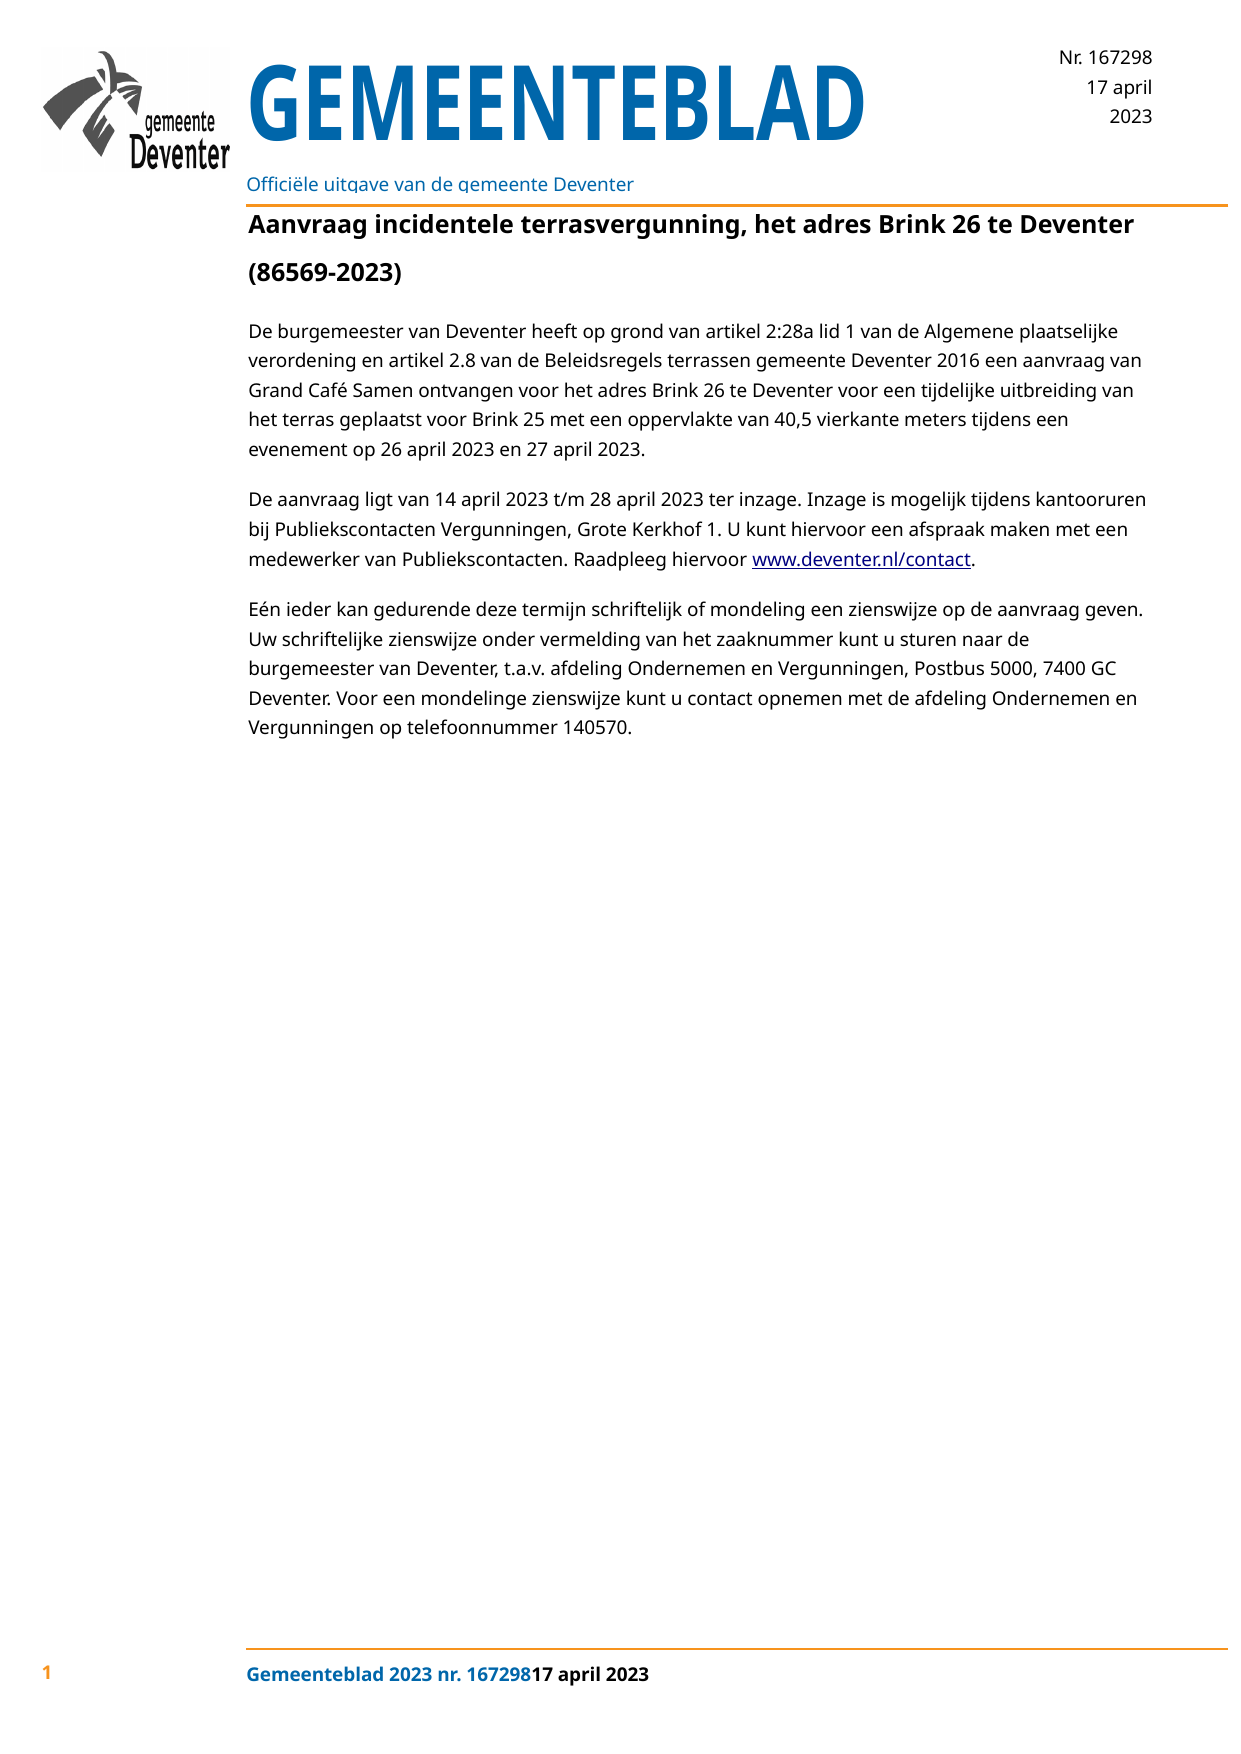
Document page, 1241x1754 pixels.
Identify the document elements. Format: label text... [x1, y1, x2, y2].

text Aanvraag incidentele terrasvergunning, het adres Brink 26 te Deventer (86569-2023) [248, 207, 1152, 288]
picture [41, 47, 231, 172]
text De burgemeester van Deventer heeft op grond van artikel 2:28a lid 1 van de Algemene plaatselijke verordening en artikel 2.8 van de Beleidsregels terrassen gemeente Deventer 2016 een aanvraag van Grand Café Samen ontvangen voor het adres Brink 26 te Deventer voor een tijdelijke uitbreiding van het terras geplaatst voor Brink 25 met een oppervlakte van 40,5 vierkante meters tijdens een evenement op 26 april 2023 en 27 april 2023. [248, 318, 1152, 462]
text Eén ieder kan gedurende deze termijn schriftelijk of mondeling een zienswijze op de aanvraag geven. Uw schriftelijke zienswijze onder vermelding van het zaaknummer kunt u sturen naar de burgemeester van Deventer, t.a.v. afdeling Ondernemen en Vergunningen, Postbus 5000, 7400 GC Deventer. Voor een mondelinge zienswijze kunt u contact opnemen met de afdeling Ondernemen en Vergunningen op telefoonnummer 140570. [248, 596, 1152, 740]
text De aanvraag ligt van 14 april 2023 t/m 28 april 2023 ter inzage. Inzage is mogelijk tijdens kantooruren bij Publiekscontacten Vergunningen, Grote Kerkhof 1. U kunt hiervoor een afspraak maken met een medewerker van Publiekscontacten. Raadpleeg hiervoor www.deventer.nl/contact. [248, 487, 1152, 572]
